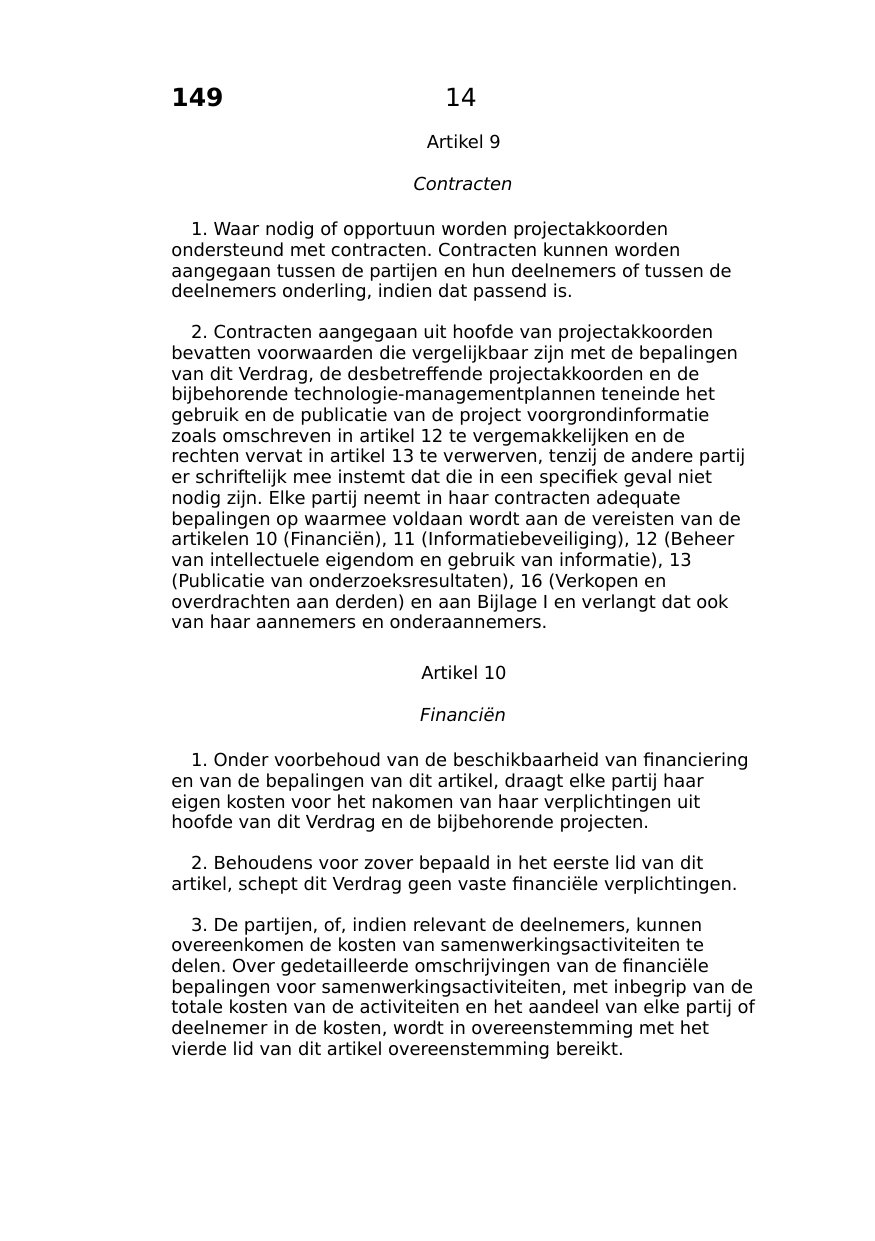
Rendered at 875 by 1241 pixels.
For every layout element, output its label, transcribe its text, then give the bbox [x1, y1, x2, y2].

subtitle Artikel 9 Contracten [171, 132, 756, 194]
subtitle Artikel 10 Financiën [171, 663, 756, 725]
text 2. Contracten aangegaan uit hoofde van projectakkoorden bevatten voorwaarden die vergelijkbaar zijn met de bepalingen van dit Verdrag, de desbetreffende projectakkoorden en de bijbehorende technologie-managementplannen teneinde het gebruik en de publicatie van de project voorgrondinformatie zoals omschreven in artikel 12 te vergemakkelijken en de rechten vervat in artikel 13 te verwerven, tenzij de andere partij er schriftelijk mee instemt dat die in een specifiek geval niet nodig zijn. Elke partij neemt in haar contracten adequate bepalingen op waarmee voldaan wordt aan de vereisten van de artikelen 10 (Financiën), 11 (Informatiebeveiliging), 12 (Beheer van intellectuele eigendom en gebruik van informatie), 13 (Publicatie van onderzoeksresultaten), 16 (Verkopen en overdrachten aan derden) en aan Bijlage I en verlangt dat ook van haar aannemers en onderaannemers. [171, 322, 756, 633]
text 3. De partijen, of, indien relevant de deelnemers, kunnen overeenkomen de kosten van samenwerkingsactiviteiten te delen. Over gedetailleerde omschrijvingen van de financiële bepalingen voor samenwerkingsactiviteiten, met inbegrip van de totale kosten van de activiteiten en het aandeel van elke partij of deelnemer in de kosten, wordt in overeenstemming met het vierde lid van dit artikel overeenstemming bereikt. [171, 914, 756, 1059]
text 1. Onder voorbehoud van de beschikbaarheid van financiering en van de bepalingen van dit artikel, draagt elke partij haar eigen kosten voor het nakomen van haar verplichtingen uit hoofde van dit Verdrag en de bijbehorende projecten. [171, 750, 756, 833]
text 1. Waar nodig of opportuun worden projectakkoorden ondersteund met contracten. Contracten kunnen worden aangegaan tussen de partijen en hun deelnemers of tussen de deelnemers onderling, indien dat passend is. [171, 219, 756, 302]
text 2. Behoudens voor zover bepaald in het eerste lid van dit artikel, schept dit Verdrag geen vaste financiële verplichtingen. [171, 853, 756, 894]
